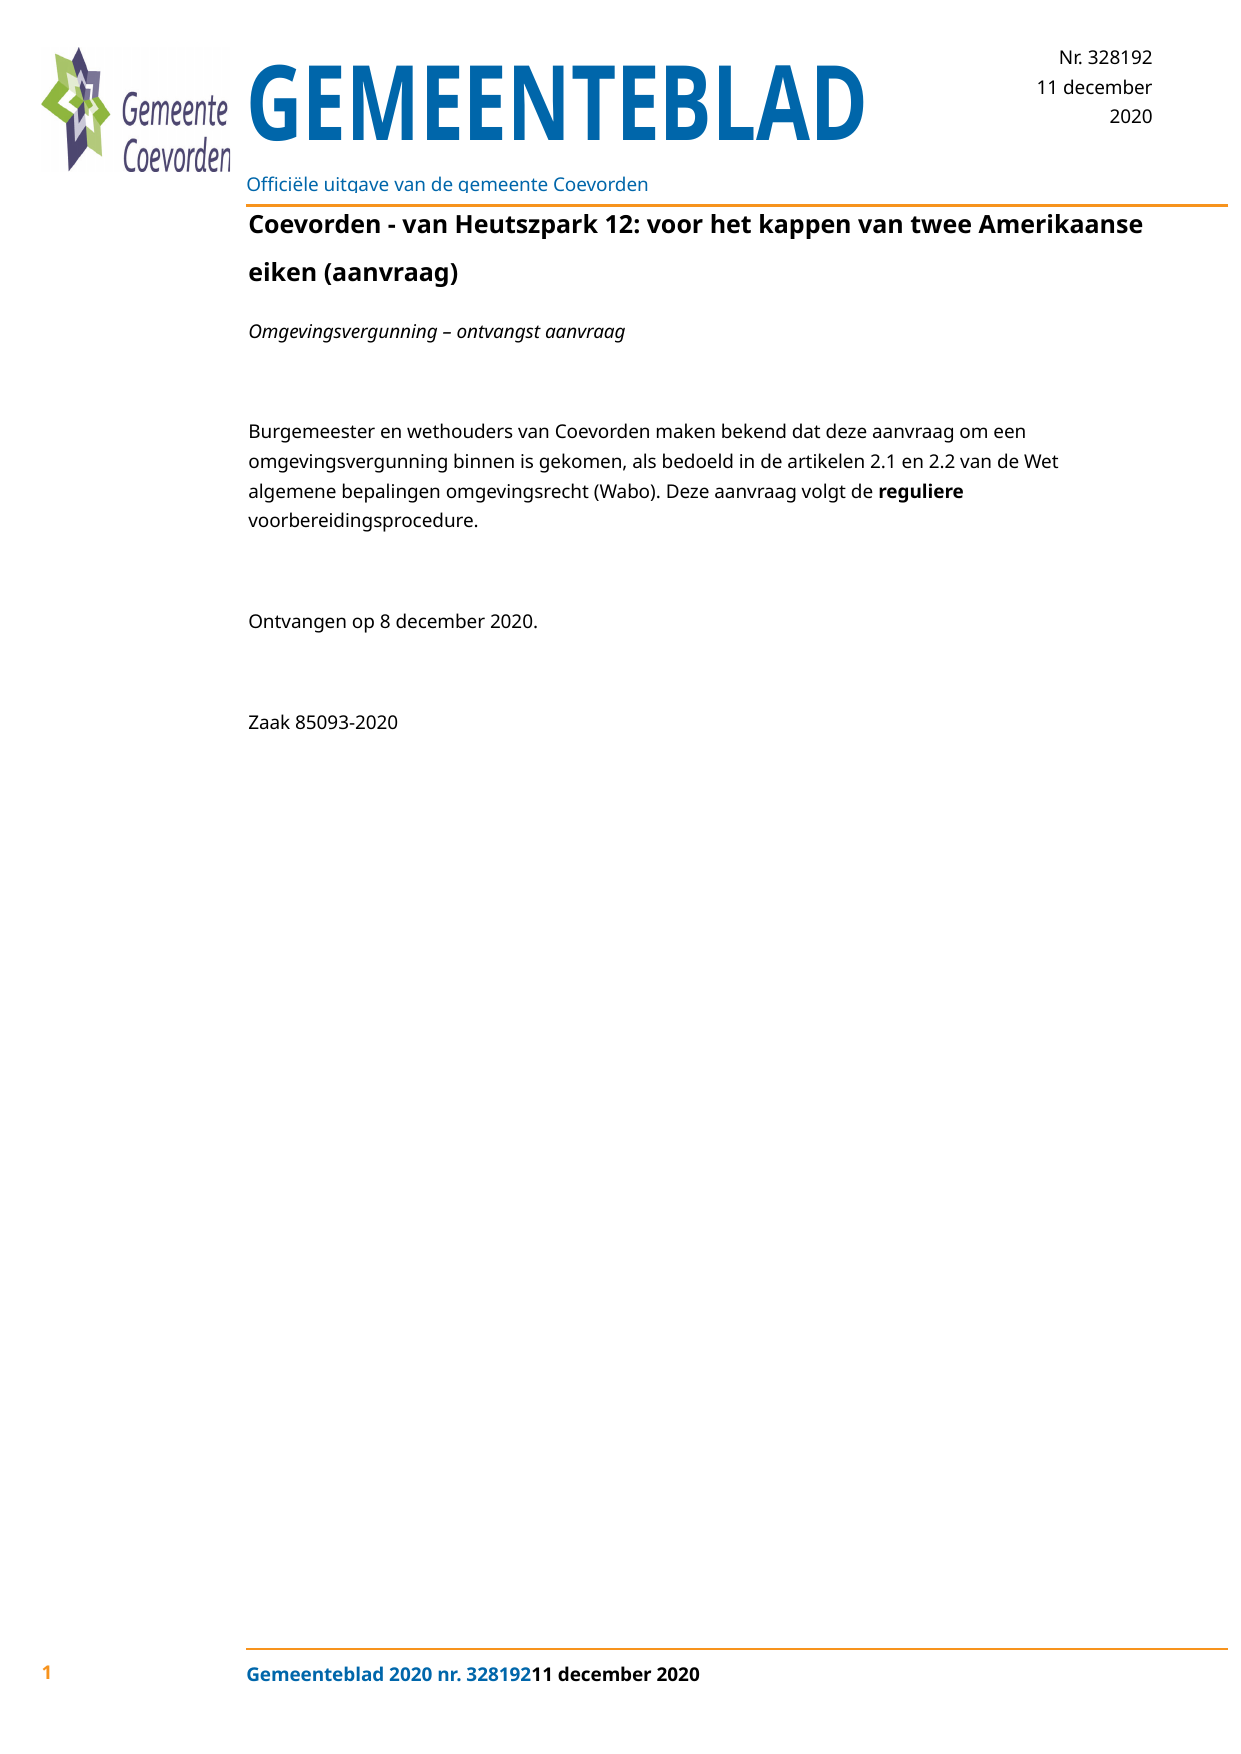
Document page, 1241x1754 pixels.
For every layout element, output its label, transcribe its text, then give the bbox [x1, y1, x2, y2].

text Zaak 85093-2020 [248, 709, 1152, 735]
text Coevorden - van Heutszpark 12: voor het kappen van twee Amerikaanse eiken (aanvraag) [248, 207, 1152, 288]
text Omgevingsvergunning – ontvangst aanvraag [248, 318, 1152, 344]
text Ontvangen op 8 december 2020. [248, 608, 1152, 634]
picture [41, 47, 231, 172]
text Burgemeester en wethouders van Coevorden maken bekend dat deze aanvraag om een omgevingsvergunning binnen is gekomen, als bedoeld in de artikelen 2.1 en 2.2 van de Wet algemene bepalingen omgevingsrecht (Wabo). Deze aanvraag volgt de reguliere voorbereidingsprocedure. [248, 419, 1152, 533]
